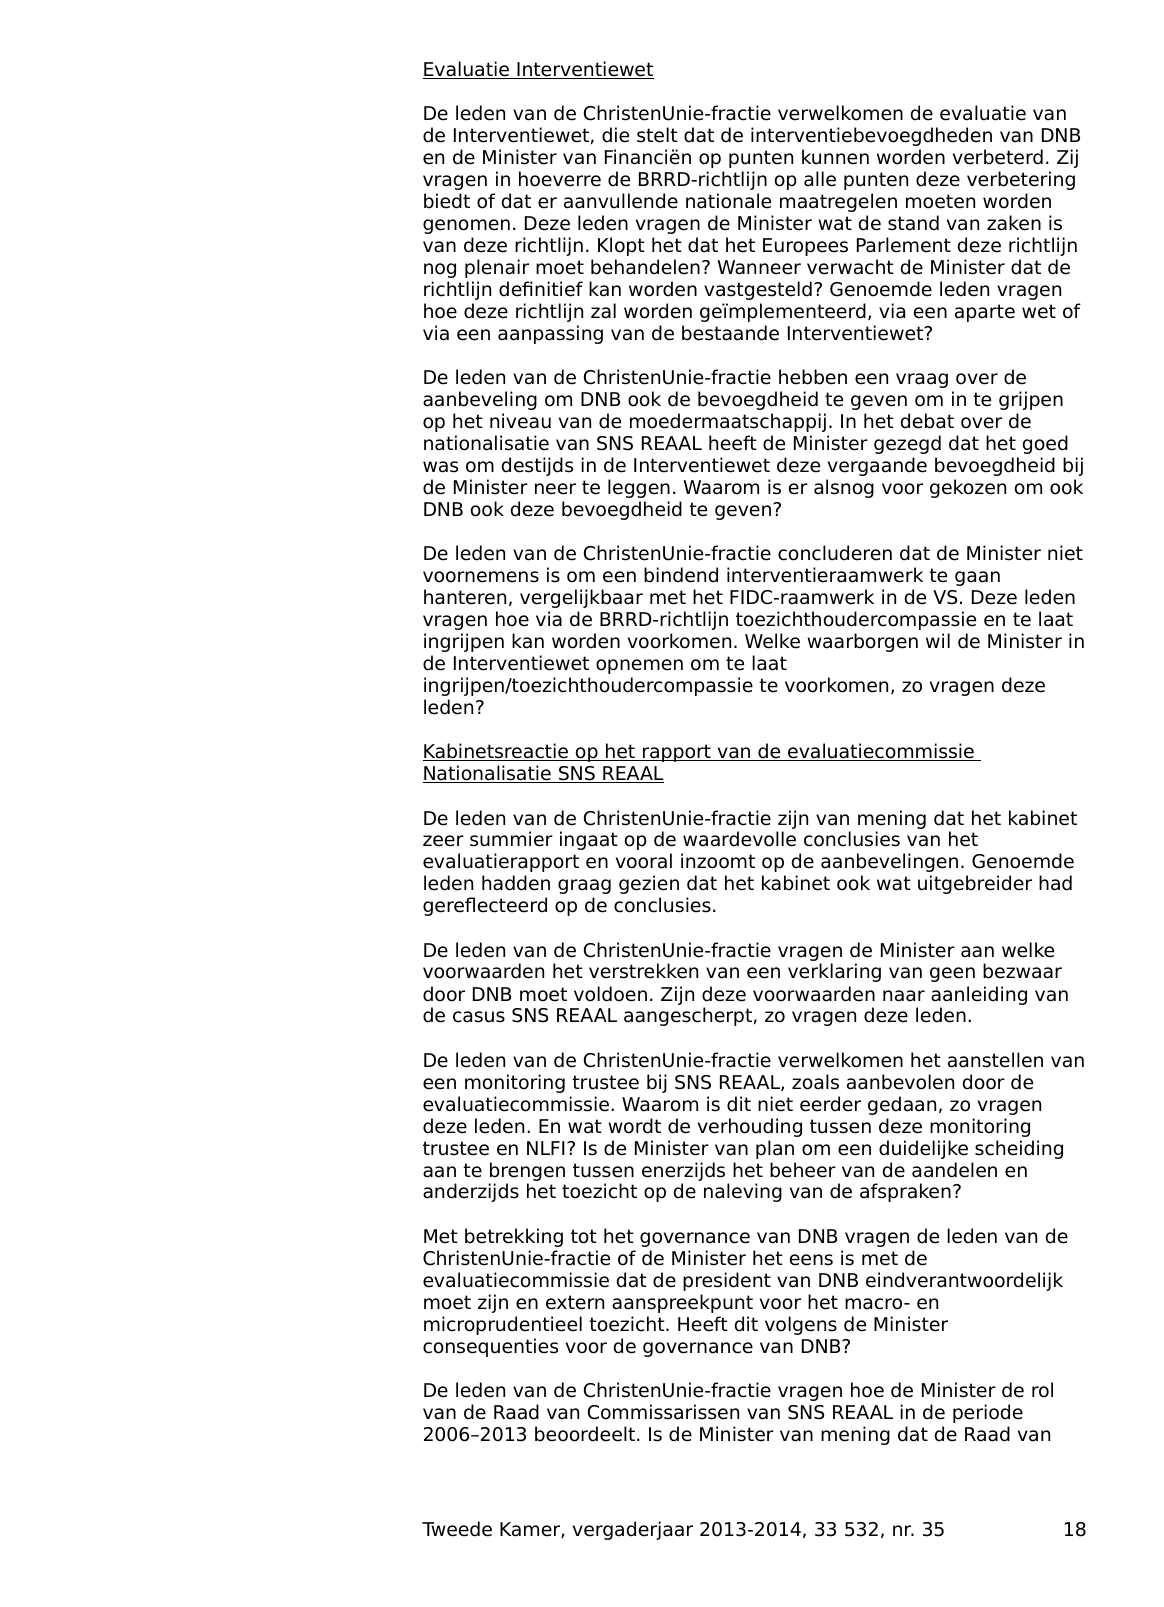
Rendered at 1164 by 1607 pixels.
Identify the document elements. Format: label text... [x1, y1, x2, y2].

text De leden van de ChristenUnie-fractie vragen hoe de Minister de rol van de Raad van Commissarissen van SNS REAAL in de periode 2006–2013 beoordeelt. Is de Minister van mening dat de Raad van [422, 1380, 1087, 1446]
text De leden van de ChristenUnie-fractie hebben een vraag over de aanbeveling om DNB ook de bevoegdheid te geven om in te grijpen op het niveau van de moedermaatschappij. In het debat over de nationalisatie van SNS REAAL heeft de Minister gezegd dat het goed was om destijds in de Interventiewet deze vergaande bevoegdheid bij de Minister neer te leggen. Waarom is er alsnog voor gekozen om ook DNB ook deze bevoegdheid te geven? [422, 367, 1087, 521]
subtitle Kabinetsreactie op het rapport van de evaluatiecommissie Nationalisatie SNS REAAL [422, 741, 1087, 785]
subtitle Evaluatie Interventiewet [422, 59, 1087, 81]
text De leden van de ChristenUnie-fractie vragen de Minister aan welke voorwaarden het verstrekken van een verklaring van geen bezwaar door DNB moet voldoen. Zijn deze voorwaarden naar aanleiding van de casus SNS REAAL aangescherpt, zo vragen deze leden. [422, 939, 1087, 1027]
text De leden van de ChristenUnie-fractie concluderen dat de Minister niet voornemens is om een bindend interventieraamwerk te gaan hanteren, vergelijkbaar met het FIDC-raamwerk in de VS. Deze leden vragen hoe via de BRRD-richtlijn toezichthoudercompassie en te laat ingrijpen kan worden voorkomen. Welke waarborgen wil de Minister in de Interventiewet opnemen om te laat ingrijpen/toezichthoudercompassie te voorkomen, zo vragen deze leden? [422, 543, 1087, 719]
text De leden van de ChristenUnie-fractie verwelkomen het aanstellen van een monitoring trustee bij SNS REAAL, zoals aanbevolen door de evaluatiecommissie. Waarom is dit niet eerder gedaan, zo vragen deze leden. En wat wordt de verhouding tussen deze monitoring trustee en NLFI? Is de Minister van plan om een duidelijke scheiding aan te brengen tussen enerzijds het beheer van de aandelen en anderzijds het toezicht op de naleving van de afspraken? [422, 1049, 1087, 1203]
text De leden van de ChristenUnie-fractie verwelkomen de evaluatie van de Interventiewet, die stelt dat de interventiebevoegdheden van DNB en de Minister van Financiën op punten kunnen worden verbeterd. Zij vragen in hoeverre de BRRD-richtlijn op alle punten deze verbetering biedt of dat er aanvullende nationale maatregelen moeten worden genomen. Deze leden vragen de Minister wat de stand van zaken is van deze richtlijn. Klopt het dat het Europees Parlement deze richtlijn nog plenair moet behandelen? Wanneer verwacht de Minister dat de richtlijn definitief kan worden vastgesteld? Genoemde leden vragen hoe deze richtlijn zal worden geïmplementeerd, via een aparte wet of via een aanpassing van de bestaande Interventiewet? [422, 103, 1087, 345]
text Met betrekking tot het governance van DNB vragen de leden van de ChristenUnie-fractie of de Minister het eens is met de evaluatiecommissie dat de president van DNB eindverantwoordelijk moet zijn en extern aanspreekpunt voor het macro- en microprudentieel toezicht. Heeft dit volgens de Minister consequenties voor de governance van DNB? [422, 1226, 1087, 1357]
text De leden van de ChristenUnie-fractie zijn van mening dat het kabinet zeer summier ingaat op de waardevolle conclusies van het evaluatierapport en vooral inzoomt op de aanbevelingen. Genoemde leden hadden graag gezien dat het kabinet ook wat uitgebreider had gereflecteerd op de conclusies. [422, 807, 1087, 917]
